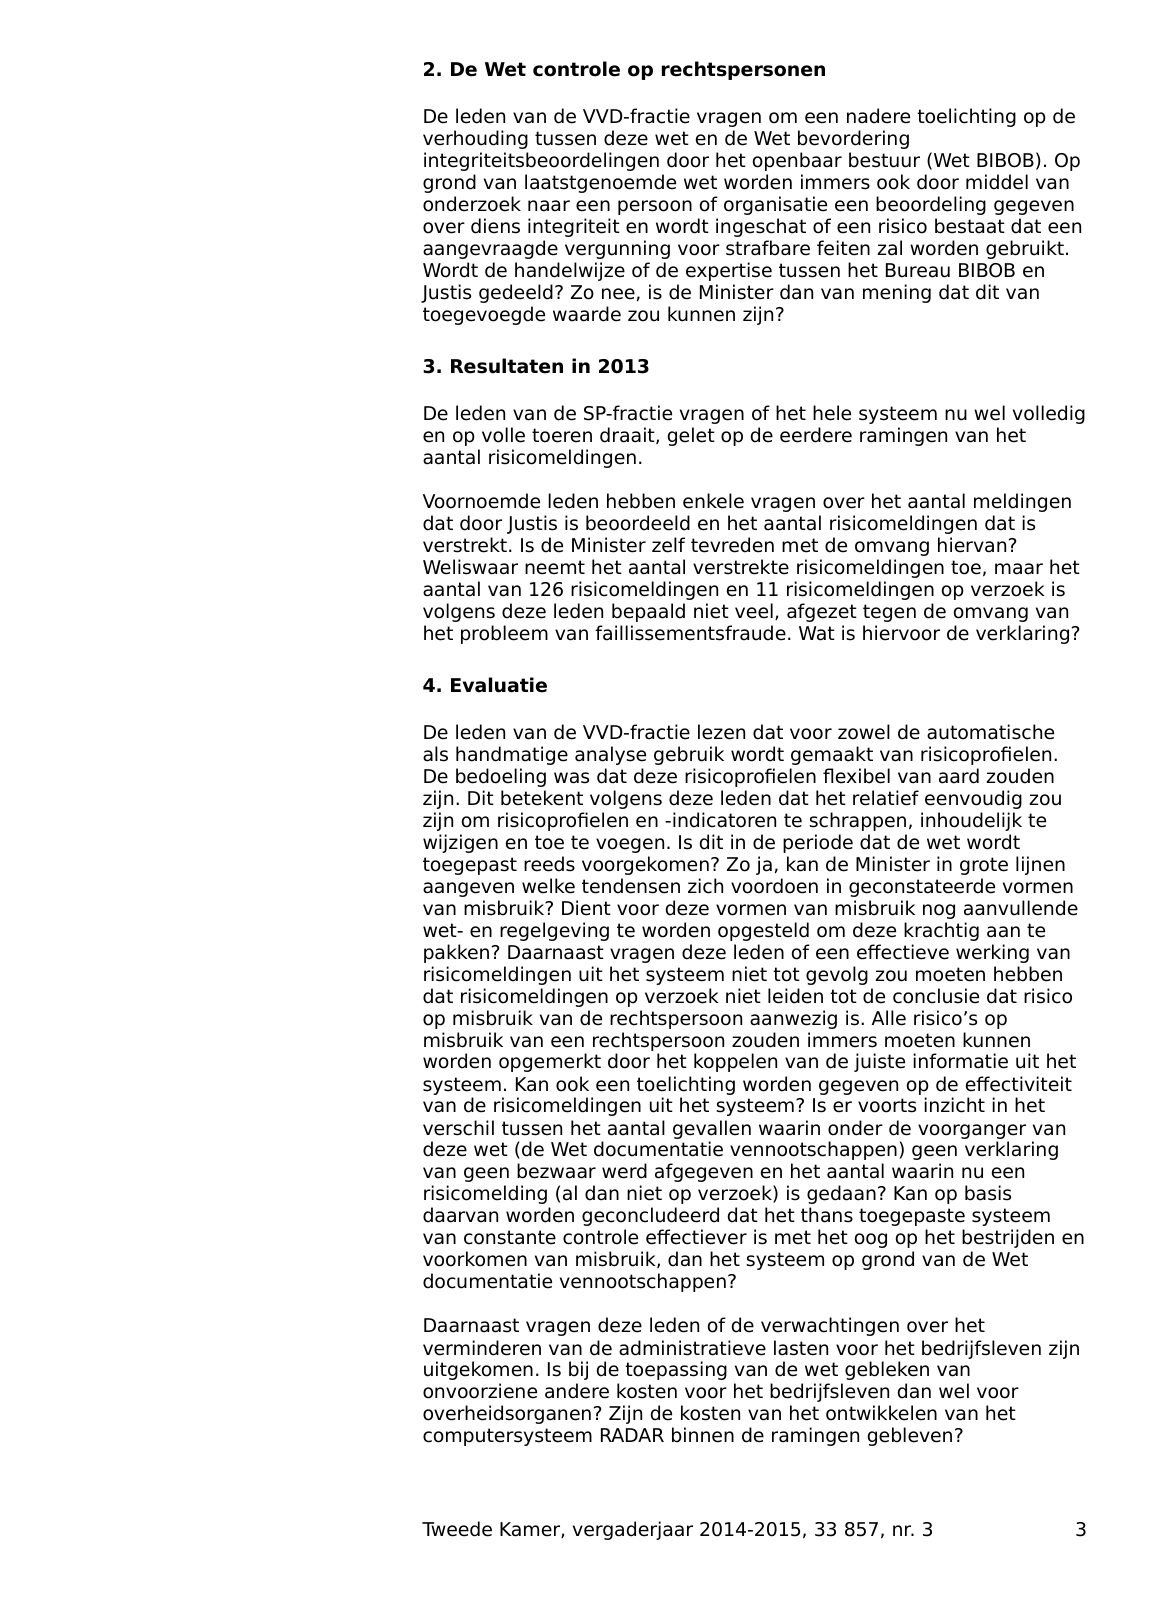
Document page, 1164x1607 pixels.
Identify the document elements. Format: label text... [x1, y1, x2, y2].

subtitle 2. De Wet controle op rechtspersonen [422, 59, 1087, 81]
subtitle 4. Evaluatie [422, 675, 1087, 697]
text Voornoemde leden hebben enkele vragen over het aantal meldingen dat door Justis is beoordeeld en het aantal risicomeldingen dat is verstrekt. Is de Minister zelf tevreden met de omvang hiervan? Weliswaar neemt het aantal verstrekte risicomeldingen toe, maar het aantal van 126 risicomeldingen en 11 risicomeldingen op verzoek is volgens deze leden bepaald niet veel, afgezet tegen de omvang van het probleem van faillissementsfraude. Wat is hiervoor de verklaring? [422, 491, 1087, 645]
subtitle 3. Resultaten in 2013 [422, 356, 1087, 378]
text Daarnaast vragen deze leden of de verwachtingen over het verminderen van de administratieve lasten voor het bedrijfsleven zijn uitgekomen. Is bij de toepassing van de wet gebleken van onvoorziene andere kosten voor het bedrijfsleven dan wel voor overheidsorganen? Zijn de kosten van het ontwikkelen van het computersysteem RADAR binnen de ramingen gebleven? [422, 1315, 1087, 1447]
text De leden van de VVD-fractie lezen dat voor zowel de automatische als handmatige analyse gebruik wordt gemaakt van risicoprofielen. De bedoeling was dat deze risicoprofielen flexibel van aard zouden zijn. Dit betekent volgens deze leden dat het relatief eenvoudig zou zijn om risicoprofielen en -indicatoren te schrappen, inhoudelijk te wijzigen en toe te voegen. Is dit in de periode dat de wet wordt toegepast reeds voorgekomen? Zo ja, kan de Minister in grote lijnen aangeven welke tendensen zich voordoen in geconstateerde vormen van misbruik? Dient voor deze vormen van misbruik nog aanvullende wet- en regelgeving te worden opgesteld om deze krachtig aan te pakken? Daarnaast vragen deze leden of een effectieve werking van risicomeldingen uit het systeem niet tot gevolg zou moeten hebben dat risicomeldingen op verzoek niet leiden tot de conclusie dat risico op misbruik van de rechtspersoon aanwezig is. Alle risico’s op misbruik van een rechtspersoon zouden immers moeten kunnen worden opgemerkt door het koppelen van de juiste informatie uit het systeem. Kan ook een toelichting worden gegeven op de effectiviteit van de risicomeldingen uit het systeem? Is er voorts inzicht in het verschil tussen het aantal gevallen waarin onder de voorganger van deze wet (de Wet documentatie vennootschappen) geen verklaring van geen bezwaar werd afgegeven en het aantal waarin nu een risicomelding (al dan niet op verzoek) is gedaan? Kan op basis daarvan worden geconcludeerd dat het thans toegepaste systeem van constante controle effectiever is met het oog op het bestrijden en voorkomen van misbruik, dan het systeem op grond van de Wet documentatie vennootschappen? [422, 722, 1087, 1293]
text De leden van de SP-fractie vragen of het hele systeem nu wel volledig en op volle toeren draait, gelet op de eerdere ramingen van het aantal risicomeldingen. [422, 403, 1087, 469]
text De leden van de VVD-fractie vragen om een nadere toelichting op de verhouding tussen deze wet en de Wet bevordering integriteitsbeoordelingen door het openbaar bestuur (Wet BIBOB). Op grond van laatstgenoemde wet worden immers ook door middel van onderzoek naar een persoon of organisatie een beoordeling gegeven over diens integriteit en wordt ingeschat of een risico bestaat dat een aangevraagde vergunning voor strafbare feiten zal worden gebruikt. Wordt de handelwijze of de expertise tussen het Bureau BIBOB en Justis gedeeld? Zo nee, is de Minister dan van mening dat dit van toegevoegde waarde zou kunnen zijn? [422, 106, 1087, 326]
